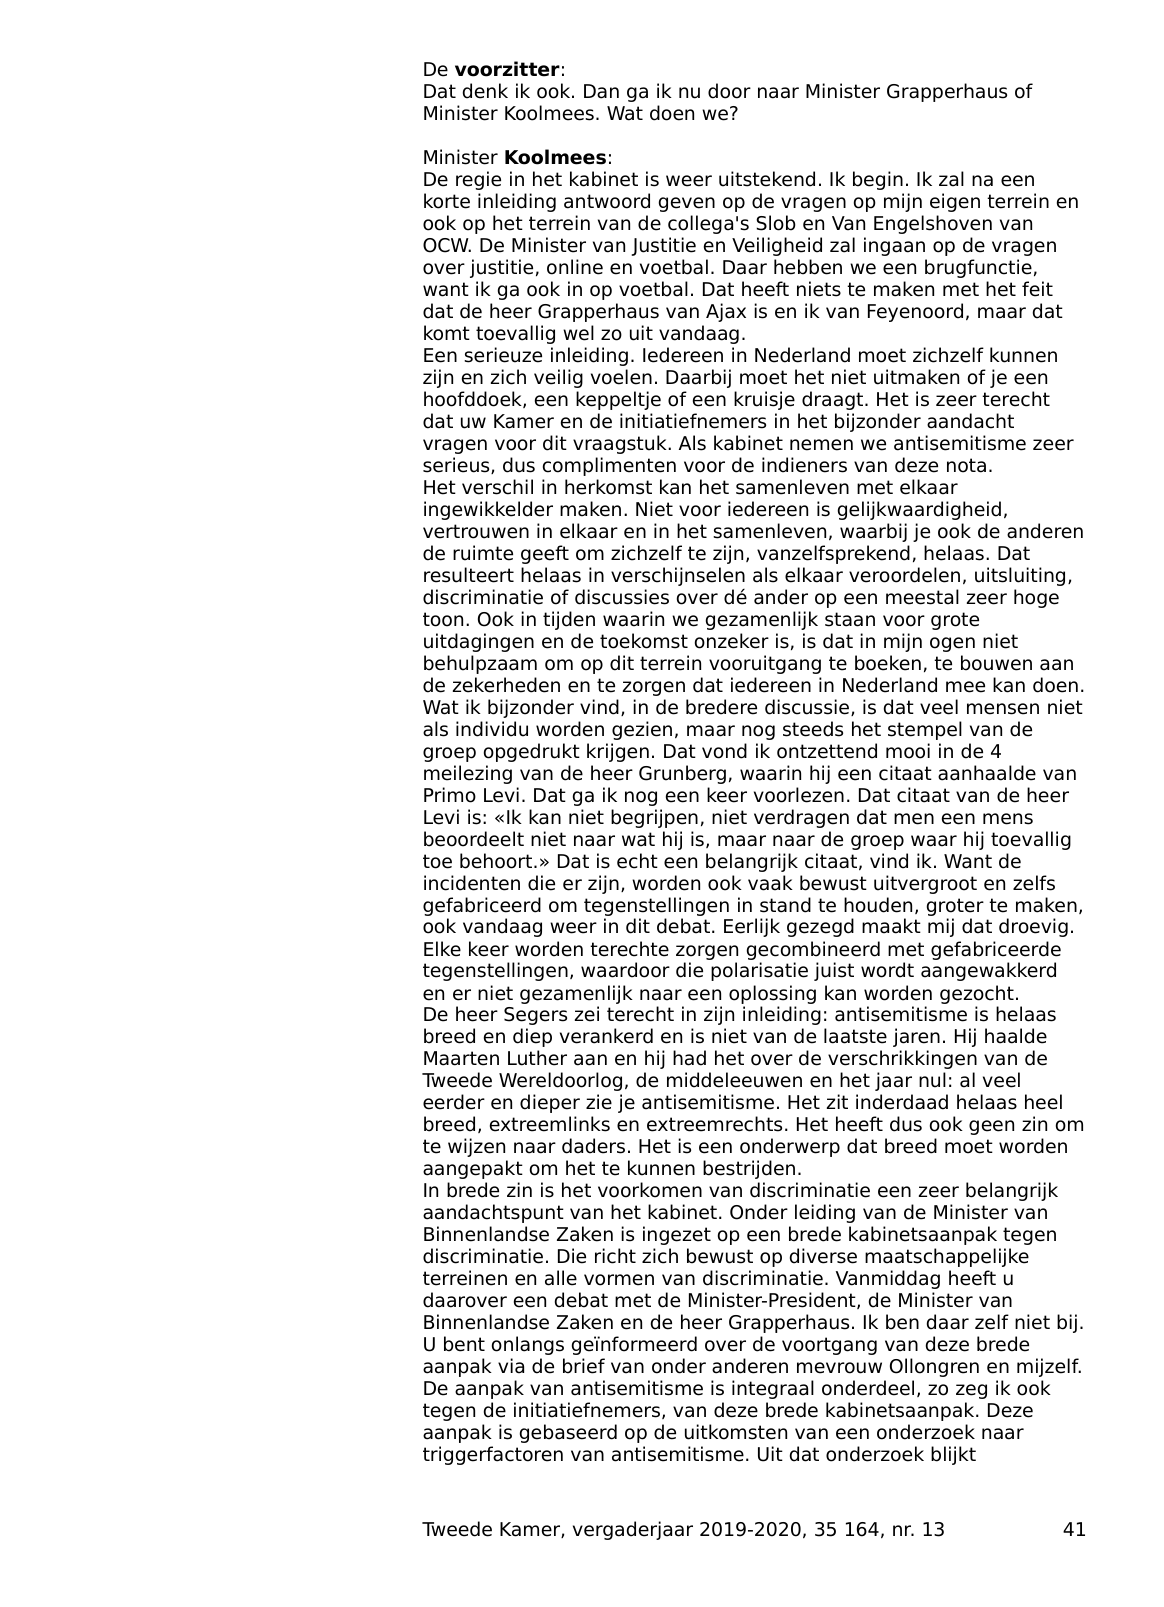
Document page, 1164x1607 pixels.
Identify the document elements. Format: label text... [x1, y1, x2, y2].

text Wat ik bijzonder vind, in de bredere discussie, is dat veel mensen niet als individu worden gezien, maar nog steeds het stempel van de groep opgedrukt krijgen. Dat vond ik ontzettend mooi in de 4 meilezing van de heer Grunberg, waarin hij een citaat aanhaalde van Primo Levi. Dat ga ik nog een keer voorlezen. Dat citaat van de heer Levi is: «Ik kan niet begrijpen, niet verdragen dat men een mens beoordeelt niet naar wat hij is, maar naar de groep waar hij toevallig toe behoort.» Dat is echt een belangrijk citaat, vind ik. Want de incidenten die er zijn, worden ook vaak bewust uitvergroot en zelfs gefabriceerd om tegenstellingen in stand te houden, groter te maken, ook vandaag weer in dit debat. Eerlijk gezegd maakt mij dat droevig. Elke keer worden terechte zorgen gecombineerd met gefabriceerde tegenstellingen, waardoor die polarisatie juist wordt aangewakkerd en er niet gezamenlijk naar een oplossing kan worden gezocht. [422, 697, 1087, 1004]
text Minister Koolmees: [422, 147, 1087, 169]
text Dat denk ik ook. Dan ga ik nu door naar Minister Grapperhaus of Minister Koolmees. Wat doen we? [422, 81, 1087, 125]
text In brede zin is het voorkomen van discriminatie een zeer belangrijk aandachtspunt van het kabinet. Onder leiding van de Minister van Binnenlandse Zaken is ingezet op een brede kabinetsaanpak tegen discriminatie. Die richt zich bewust op diverse maatschappelijke terreinen en alle vormen van discriminatie. Vanmiddag heeft u daarover een debat met de Minister-President, de Minister van Binnenlandse Zaken en de heer Grapperhaus. Ik ben daar zelf niet bij. U bent onlangs geïnformeerd over de voortgang van deze brede aanpak via de brief van onder anderen mevrouw Ollongren en mijzelf. De aanpak van antisemitisme is integraal onderdeel, zo zeg ik ook tegen de initiatiefnemers, van deze brede kabinetsaanpak. Deze aanpak is gebaseerd op de uitkomsten van een onderzoek naar triggerfactoren van antisemitisme. Uit dat onderzoek blijkt [422, 1180, 1087, 1466]
text De heer Segers zei terecht in zijn inleiding: antisemitisme is helaas breed en diep verankerd en is niet van de laatste jaren. Hij haalde Maarten Luther aan en hij had het over de verschrikkingen van de Tweede Wereldoorlog, de middeleeuwen en het jaar nul: al veel eerder en dieper zie je antisemitisme. Het zit inderdaad helaas heel breed, extreemlinks en extreemrechts. Het heeft dus ook geen zin om te wijzen naar daders. Het is een onderwerp dat breed moet worden aangepakt om het te kunnen bestrijden. [422, 1004, 1087, 1180]
text Het verschil in herkomst kan het samenleven met elkaar ingewikkelder maken. Niet voor iedereen is gelijkwaardigheid, vertrouwen in elkaar en in het samenleven, waarbij je ook de anderen de ruimte geeft om zichzelf te zijn, vanzelfsprekend, helaas. Dat resulteert helaas in verschijnselen als elkaar veroordelen, uitsluiting, discriminatie of discussies over dé ander op een meestal zeer hoge toon. Ook in tijden waarin we gezamenlijk staan voor grote uitdagingen en de toekomst onzeker is, is dat in mijn ogen niet behulpzaam om op dit terrein vooruitgang te boeken, te bouwen aan de zekerheden en te zorgen dat iedereen in Nederland mee kan doen. [422, 477, 1087, 697]
text De regie in het kabinet is weer uitstekend. Ik begin. Ik zal na een korte inleiding antwoord geven op de vragen op mijn eigen terrein en ook op het terrein van de collega's Slob en Van Engelshoven van OCW. De Minister van Justitie en Veiligheid zal ingaan op de vragen over justitie, online en voetbal. Daar hebben we een brugfunctie, want ik ga ook in op voetbal. Dat heeft niets te maken met het feit dat de heer Grapperhaus van Ajax is en ik van Feyenoord, maar dat komt toevallig wel zo uit vandaag. [422, 169, 1087, 345]
text De voorzitter: [422, 59, 1087, 81]
text Een serieuze inleiding. Iedereen in Nederland moet zichzelf kunnen zijn en zich veilig voelen. Daarbij moet het niet uitmaken of je een hoofddoek, een keppeltje of een kruisje draagt. Het is zeer terecht dat uw Kamer en de initiatiefnemers in het bijzonder aandacht vragen voor dit vraagstuk. Als kabinet nemen we antisemitisme zeer serieus, dus complimenten voor de indieners van deze nota. [422, 345, 1087, 477]
